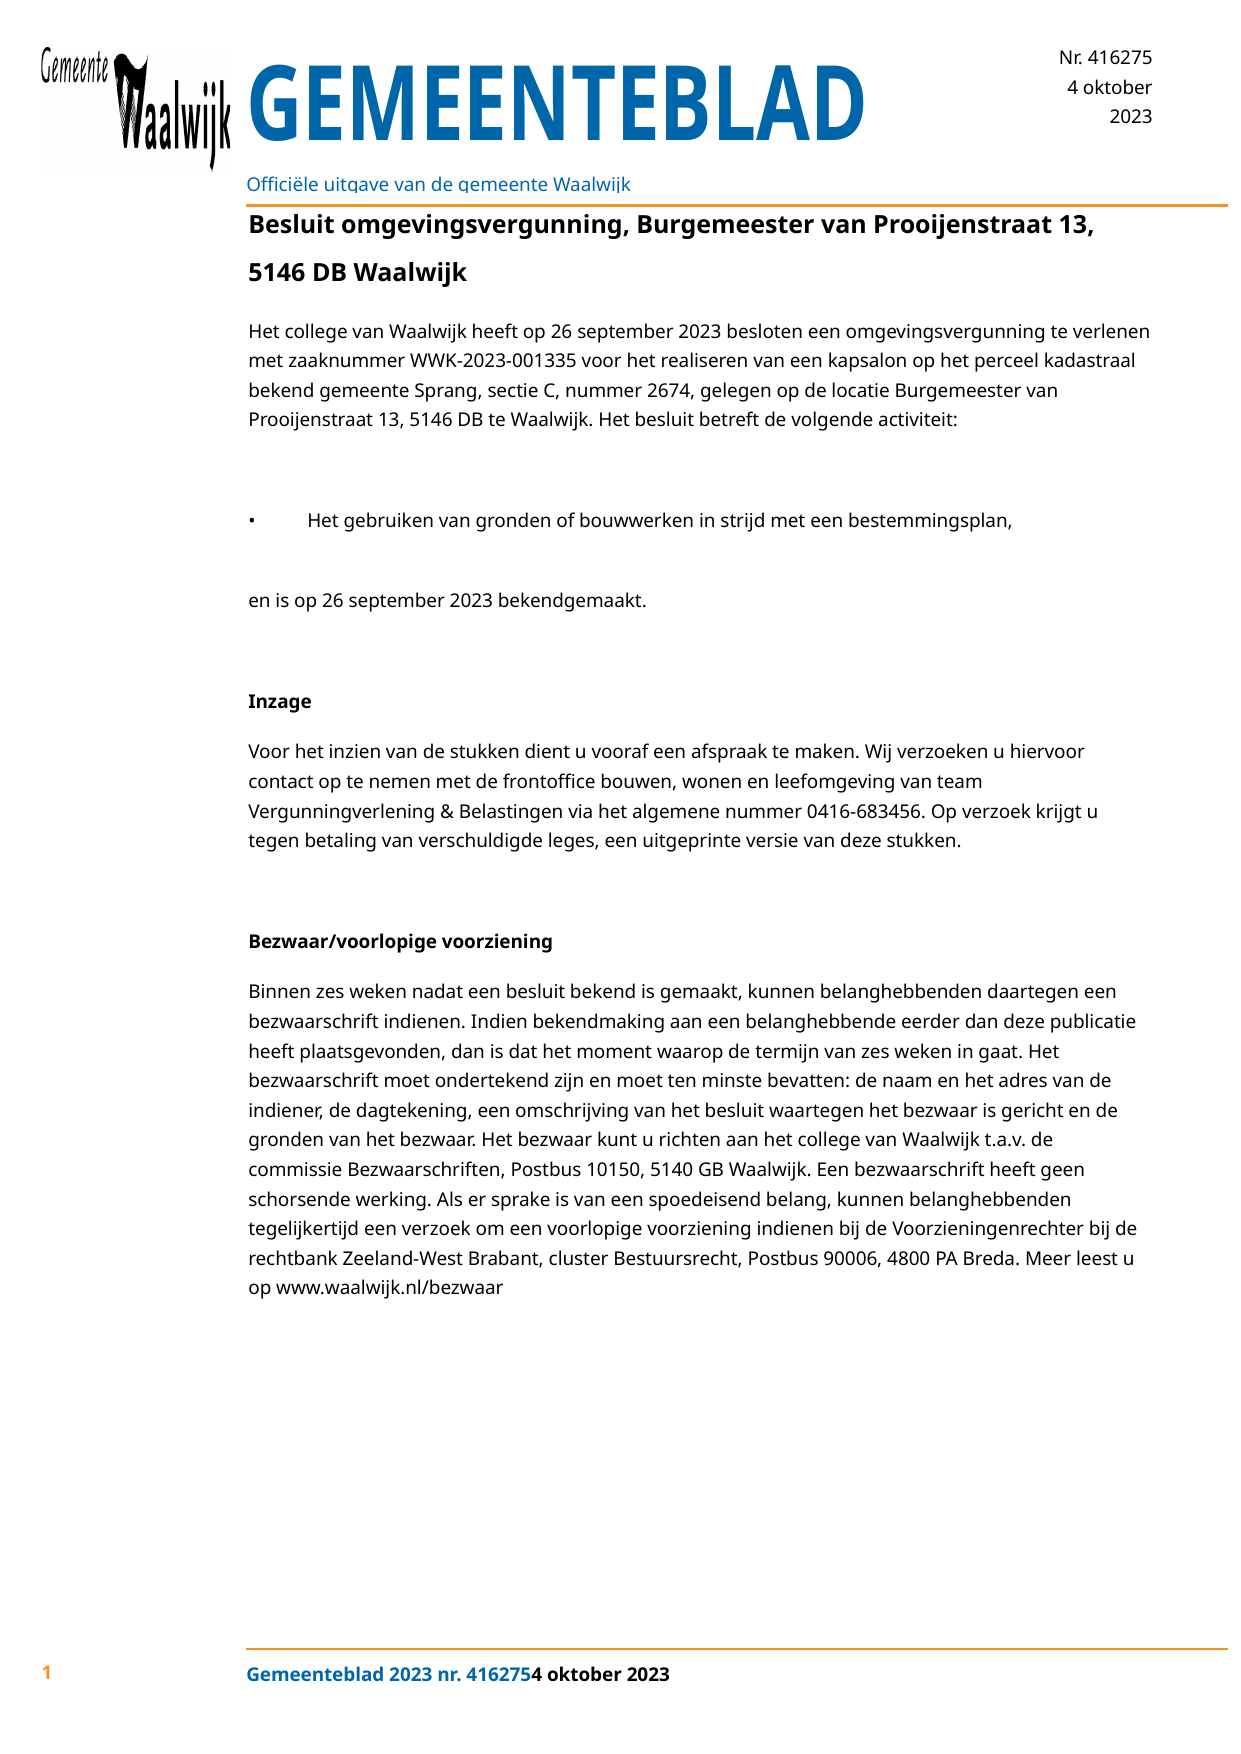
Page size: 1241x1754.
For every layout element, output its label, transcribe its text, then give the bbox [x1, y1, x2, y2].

text Besluit omgevingsvergunning, Burgemeester van Prooijenstraat 13, 5146 DB Waalwijk [248, 207, 1152, 288]
list Het gebruiken van gronden of bouwwerken in strijd met een bestemmingsplan, [248, 507, 1152, 533]
text Bezwaar/voorlopige voorziening [248, 928, 1152, 954]
text Het college van Waalwijk heeft op 26 september 2023 besloten een omgevingsvergunning te verlenen met zaaknummer WWK-2023-001335 voor het realiseren van een kapsalon op het perceel kadastraal bekend gemeente Sprang, sectie C, nummer 2674, gelegen op de locatie Burgemeester van Prooijenstraat 13, 5146 DB te Waalwijk. Het besluit betreft de volgende activiteit: [248, 318, 1152, 432]
picture [41, 47, 231, 172]
text Binnen zes weken nadat een besluit bekend is gemaakt, kunnen belanghebbenden daartegen een bezwaarschrift indienen. Indien bekendmaking aan een belanghebbende eerder dan deze publicatie heeft plaatsgevonden, dan is dat het moment waarop de termijn van zes weken in gaat. Het bezwaarschrift moet ondertekend zijn en moet ten minste bevatten: de naam en het adres van de indiener, de dagtekening, een omschrijving van het besluit waartegen het bezwaar is gericht en de gronden van het bezwaar. Het bezwaar kunt u richten aan het college van Waalwijk t.a.v. de commissie Bezwaarschriften, Postbus 10150, 5140 GB Waalwijk. Een bezwaarschrift heeft geen schorsende werking. Als er sprake is van een spoedeisend belang, kunnen belanghebbenden tegelijkertijd een verzoek om een voorlopige voorziening indienen bij de Voorzieningenrechter bij de rechtbank Zeeland-West Brabant, cluster Bestuursrecht, Postbus 90006, 4800 PA Breda. Meer leest u op www.waalwijk.nl/bezwaar [248, 979, 1152, 1300]
text Inzage [248, 688, 1152, 714]
text Voor het inzien van de stukken dient u vooraf een afspraak te maken. Wij verzoeken u hiervoor contact op te nemen met de frontoffice bouwen, wonen en leefomgeving van team Vergunningverlening & Belastingen via het algemene nummer 0416-683456. Op verzoek krijgt u tegen betaling van verschuldigde leges, een uitgeprinte versie van deze stukken. [248, 739, 1152, 853]
text en is op 26 september 2023 bekendgemaakt. [248, 587, 1152, 613]
